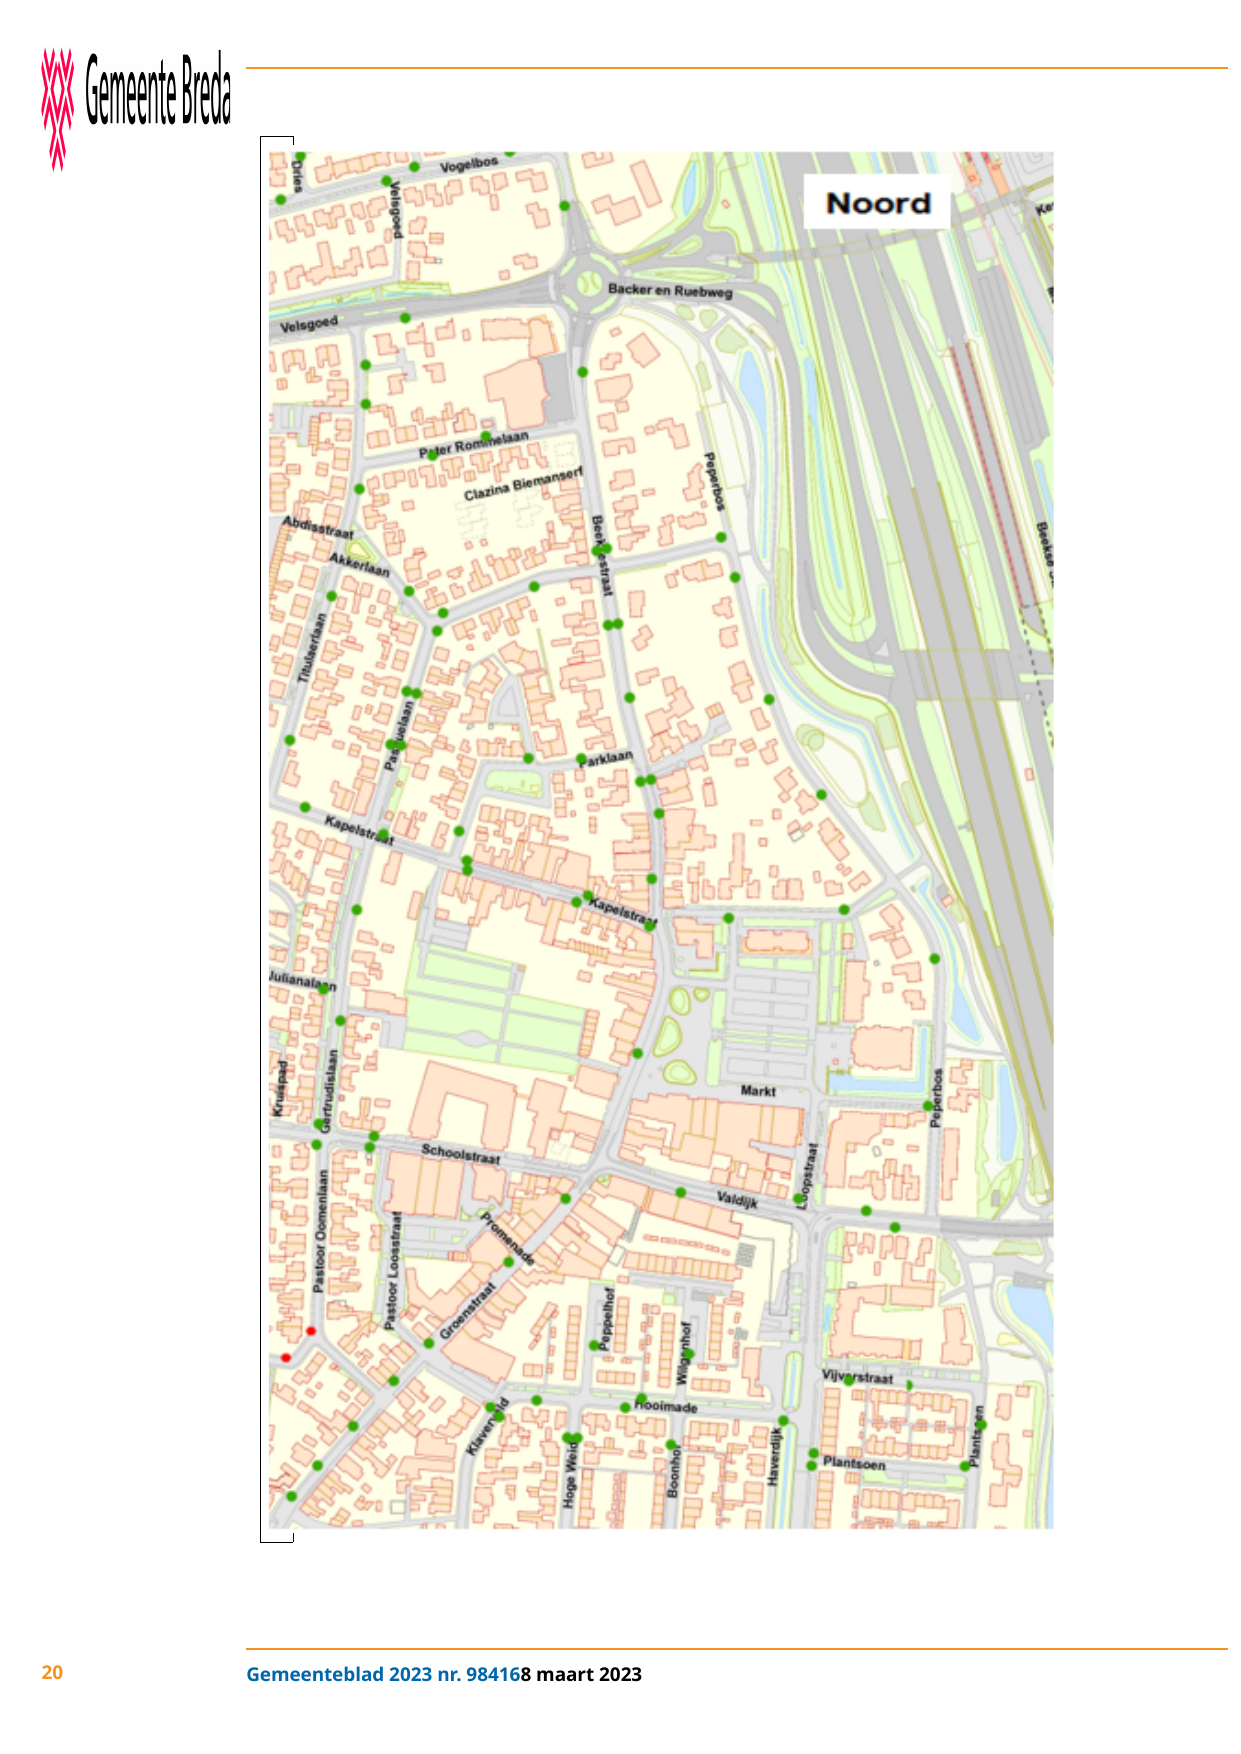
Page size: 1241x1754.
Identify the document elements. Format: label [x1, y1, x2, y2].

picture [268, 145, 1054, 1533]
picture [41, 47, 231, 172]
